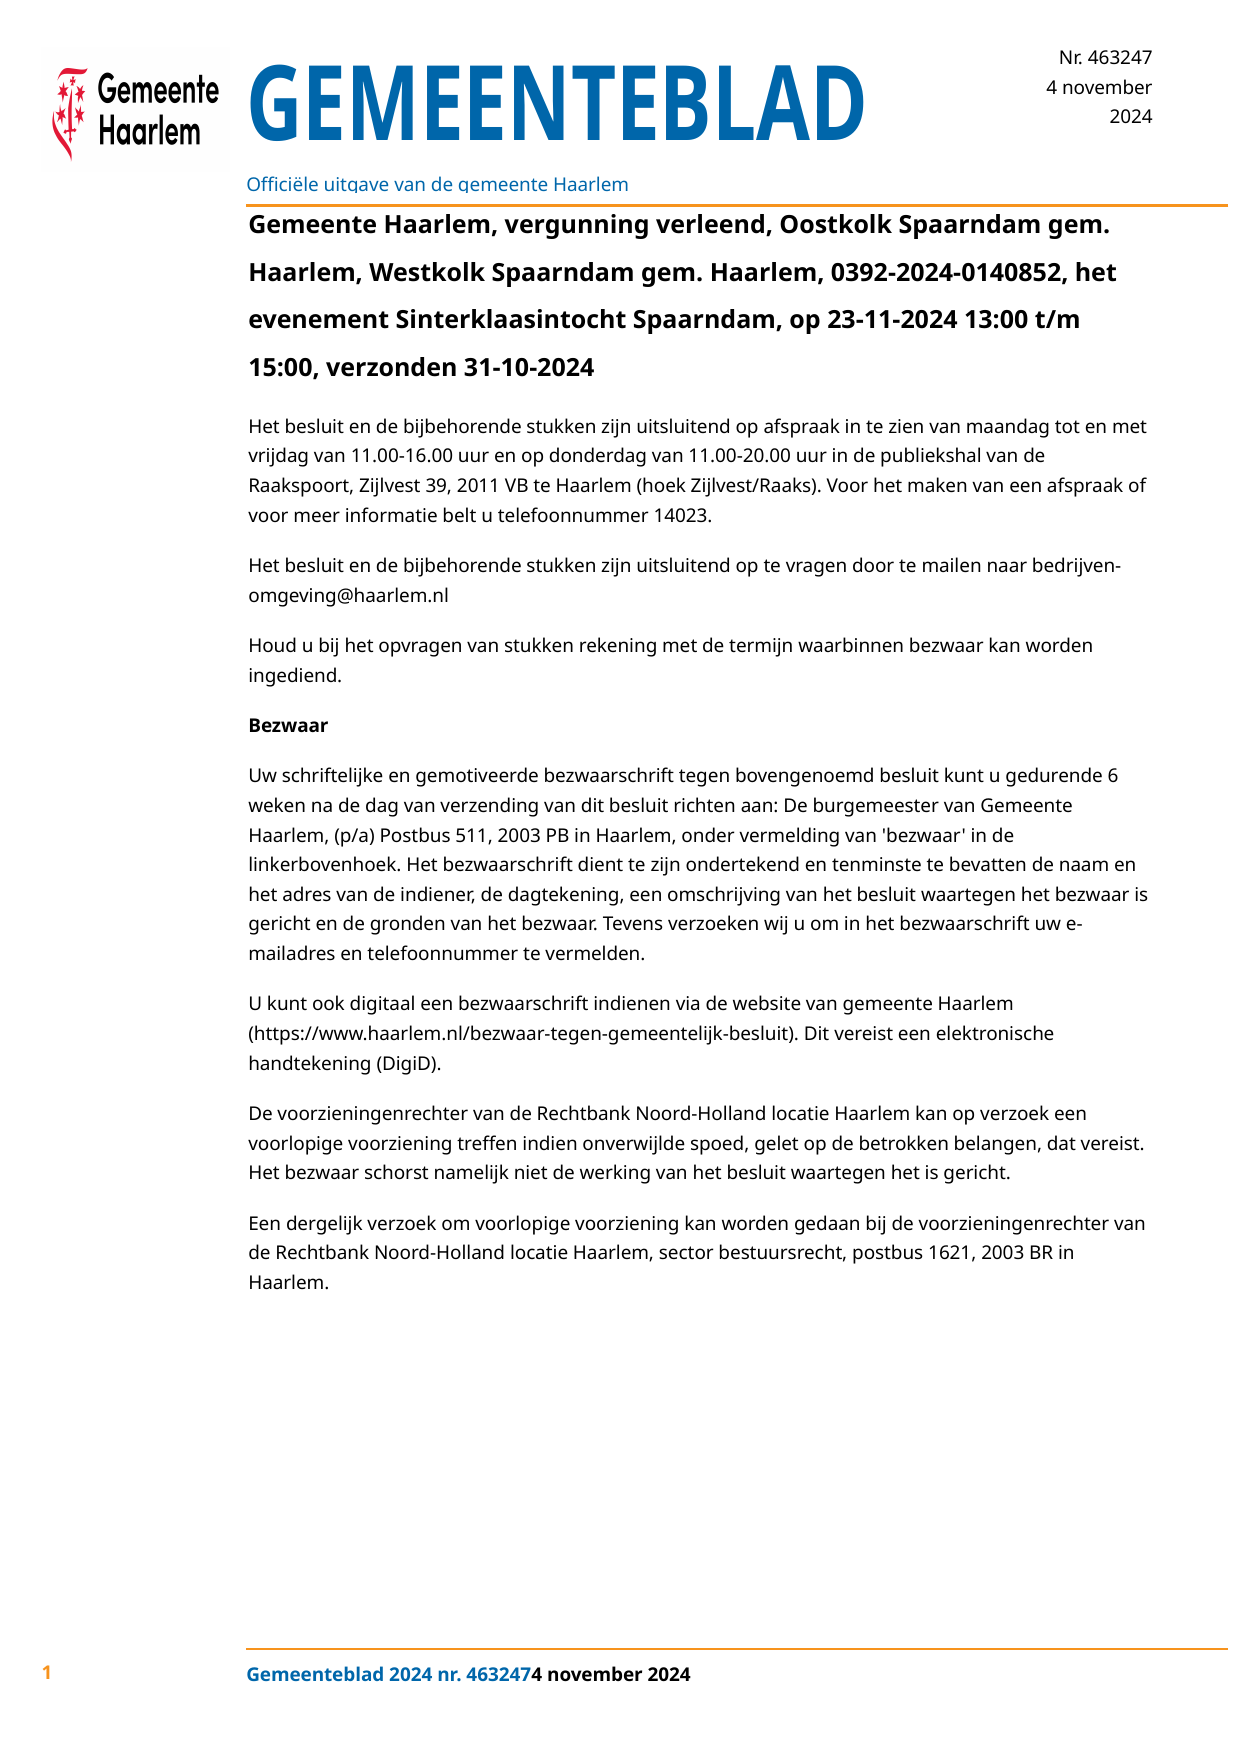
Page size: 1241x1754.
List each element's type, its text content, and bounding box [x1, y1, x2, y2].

text Het besluit en de bijbehorende stukken zijn uitsluitend op afspraak in te zien van maandag tot en met vrijdag van 11.00-16.00 uur en op donderdag van 11.00-20.00 uur in de publiekshal van de Raakspoort, Zijlvest 39, 2011 VB te Haarlem (hoek Zijlvest/Raaks). Voor het maken van een afspraak of voor meer informatie belt u telefoonnummer 14023. [248, 413, 1152, 528]
text De voorzieningenrechter van de Rechtbank Noord-Holland locatie Haarlem kan op verzoek een voorlopige voorziening treffen indien onverwijlde spoed, gelet op de betrokken belangen, dat vereist. Het bezwaar schorst namelijk niet de werking van het besluit waartegen het is gericht. [248, 1100, 1152, 1185]
text Uw schriftelijke en gemotiveerde bezwaarschrift tegen bovengenoemd besluit kunt u gedurende 6 weken na de dag van verzending van dit besluit richten aan: De burgemeester van Gemeente Haarlem, (p/a) Postbus 511, 2003 PB in Haarlem, onder vermelding van 'bezwaar' in de linkerbovenhoek. Het bezwaarschrift dient te zijn ondertekend en tenminste te bevatten de naam en het adres van de indiener, de dagtekening, een omschrijving van het besluit waartegen het bezwaar is gericht en de gronden van het bezwaar. Tevens verzoeken wij u om in het bezwaarschrift uw e-mailadres en telefoonnummer te vermelden. [248, 763, 1152, 966]
text Houd u bij het opvragen van stukken rekening met de termijn waarbinnen bezwaar kan worden ingediend. [248, 632, 1152, 688]
text Een dergelijk verzoek om voorlopige voorziening kan worden gedaan bij de voorzieningenrechter van de Rechtbank Noord-Holland locatie Haarlem, sector bestuursrecht, postbus 1621, 2003 BR in Haarlem. [248, 1210, 1152, 1295]
text U kunt ook digitaal een bezwaarschrift indienen via de website van gemeente Haarlem (https://www.haarlem.nl/bezwaar-tegen-gemeentelijk-besluit). Dit vereist een elektronische handtekening (DigiD). [248, 991, 1152, 1076]
text Bezwaar [248, 712, 1152, 738]
text Het besluit en de bijbehorende stukken zijn uitsluitend op te vragen door te mailen naar bedrijven-omgeving@haarlem.nl [248, 552, 1152, 608]
picture [41, 47, 231, 172]
text Gemeente Haarlem, vergunning verleend, Oostkolk Spaarndam gem. Haarlem, Westkolk Spaarndam gem. Haarlem, 0392-2024-0140852, het evenement Sinterklaasintocht Spaarndam, op 23-11-2024 13:00 t/m 15:00, verzonden 31-10-2024 [248, 207, 1152, 384]
